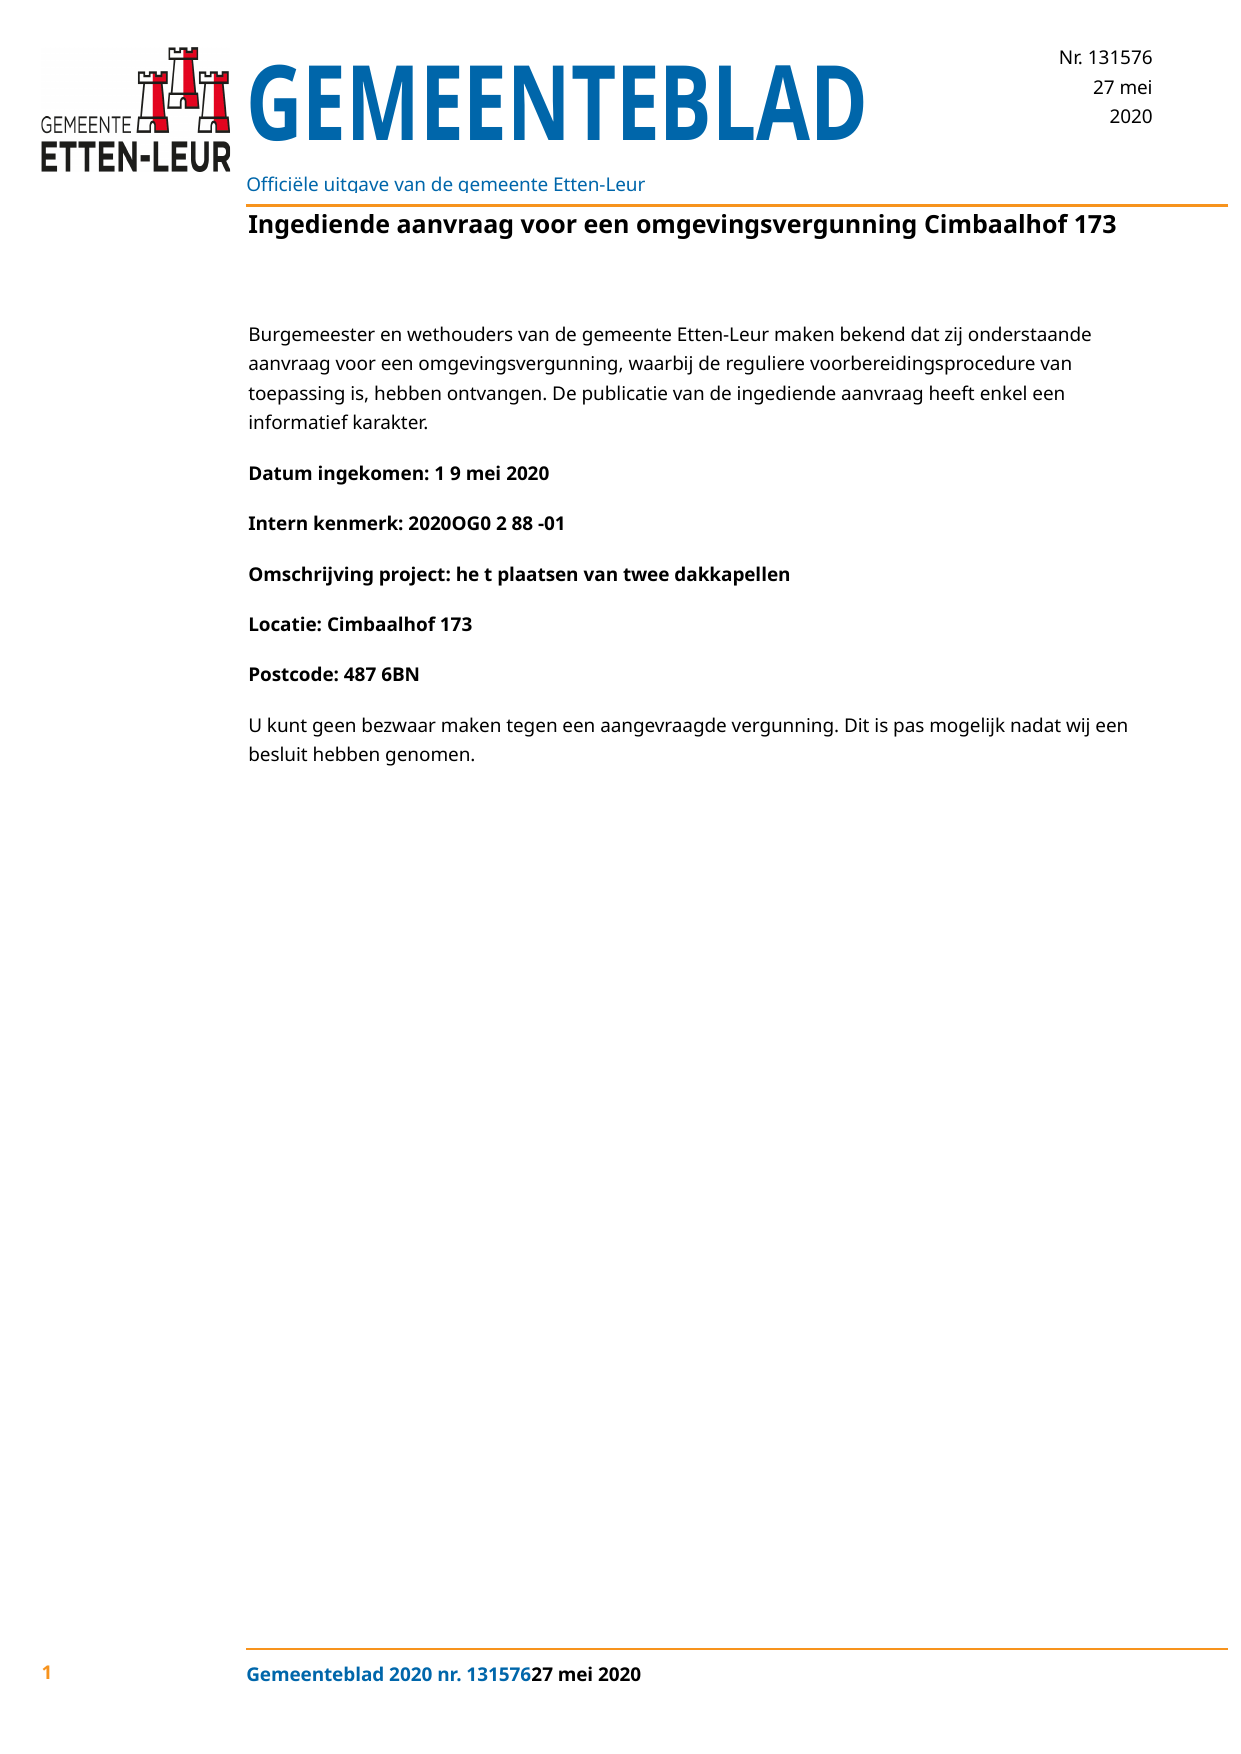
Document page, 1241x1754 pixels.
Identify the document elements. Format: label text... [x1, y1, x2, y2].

text U kunt geen bezwaar maken tegen een aangevraagde vergunning. Dit is pas mogelijk nadat wij een besluit hebben genomen. [248, 712, 1152, 767]
picture [41, 47, 231, 172]
text Omschrijving project: he t plaatsen van twee dakkapellen [248, 561, 1152, 586]
text Burgemeester en wethouders van de gemeente Etten-Leur maken bekend dat zij onderstaande aanvraag voor een omgevingsvergunning, waarbij de reguliere voorbereidingsprocedure van toepassing is, hebben ontvangen. De publicatie van de ingediende aanvraag heeft enkel een informatief karakter. [248, 321, 1152, 435]
text Locatie: Cimbaalhof 173 [248, 611, 1152, 637]
text Ingediende aanvraag voor een omgevingsvergunning Cimbaalhof 173 [248, 207, 1152, 241]
text Intern kenmerk: 2020OG0 2 88 -01 [248, 510, 1152, 536]
text Postcode: 487 6BN [248, 662, 1152, 687]
text Datum ingekomen: 1 9 mei 2020 [248, 460, 1152, 486]
